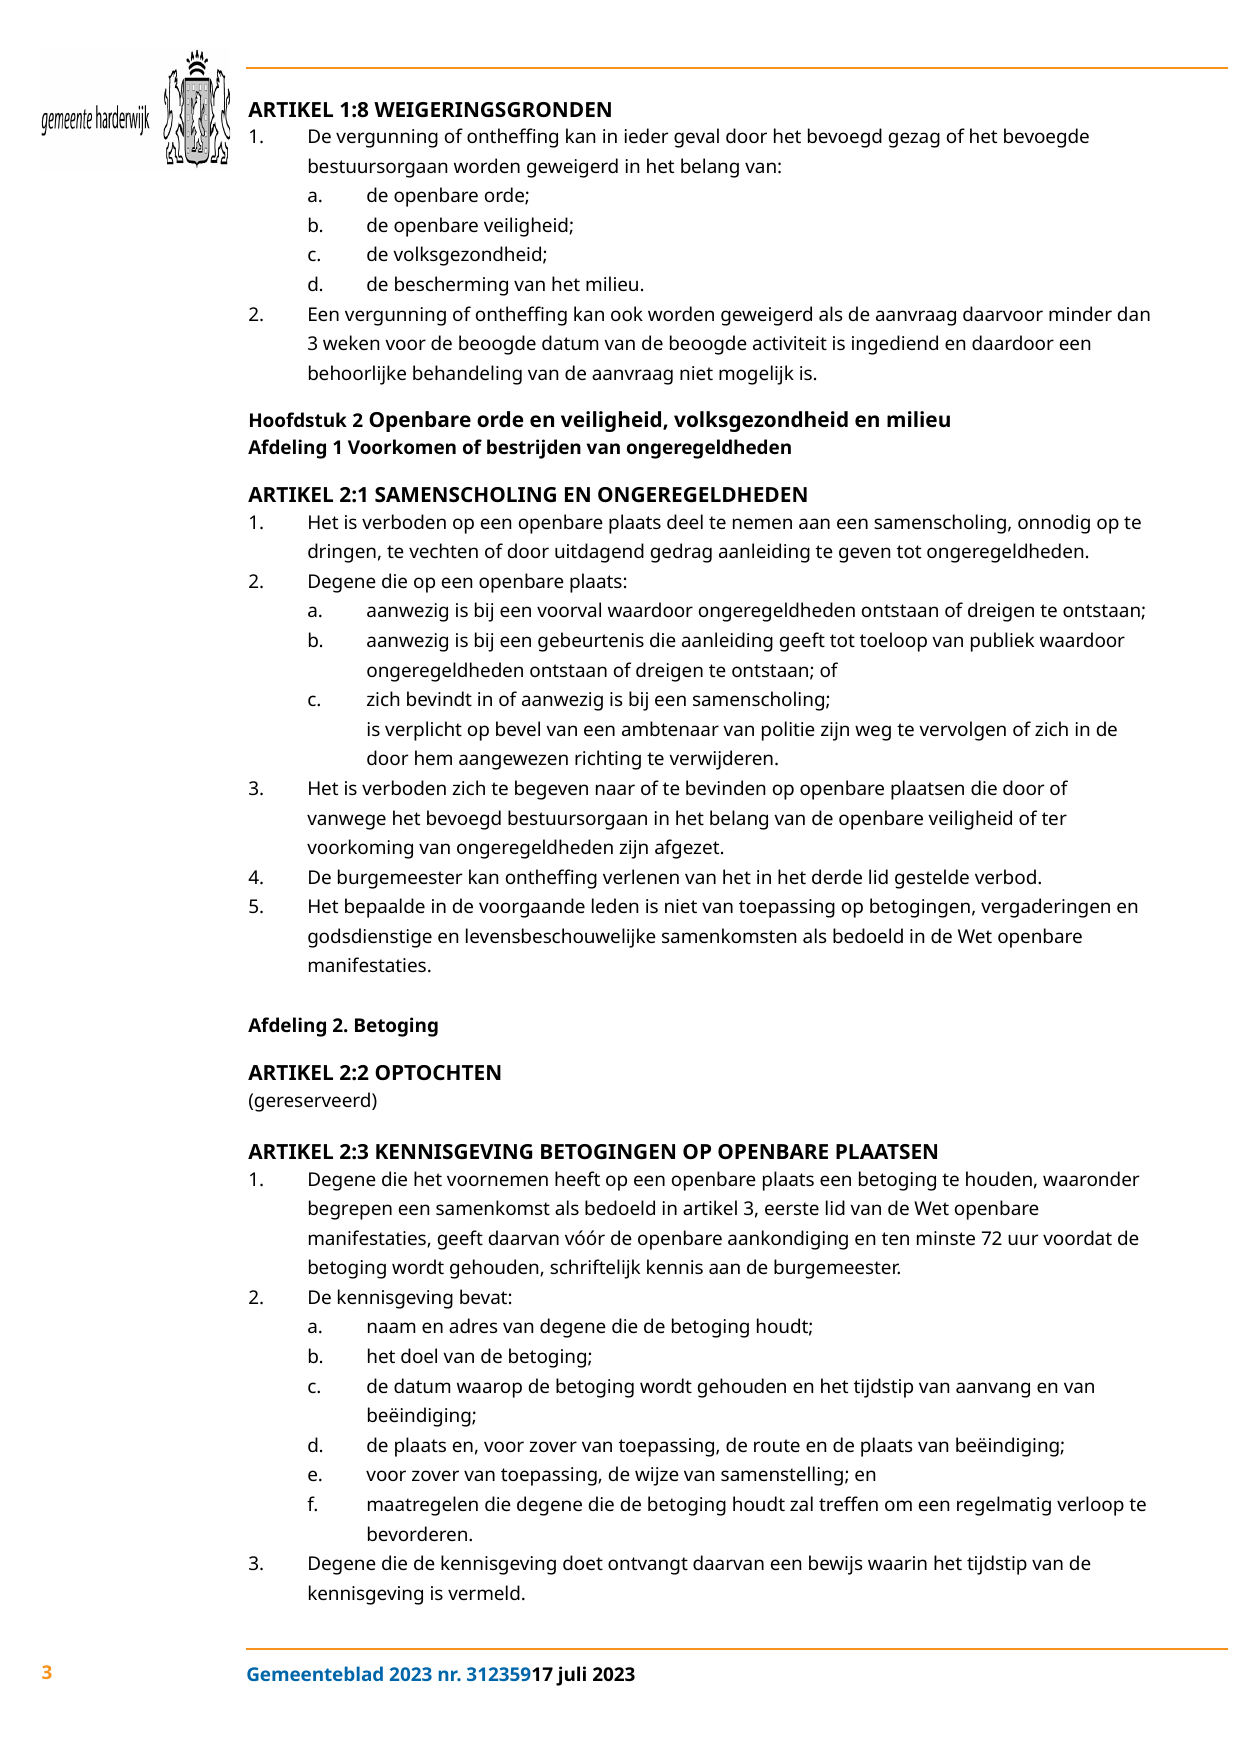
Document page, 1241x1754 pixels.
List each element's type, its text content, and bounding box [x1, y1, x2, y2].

list de bescherming van het milieu. [307, 271, 1152, 297]
list aanwezig is bij een voorval waardoor ongeregeldheden ontstaan of dreigen te ontstaan; [307, 598, 1152, 623]
list maatregelen die degene die de betoging houdt zal treffen om een regelmatig verloop te bevorderen. [307, 1491, 1152, 1546]
text ARTIKEL 2:1 SAMENSCHOLING EN ONGEREGELDHEDEN [248, 481, 1152, 509]
list de volksgezondheid; [307, 242, 1152, 267]
text ARTIKEL 1:8 WEIGERINGSGRONDEN [248, 95, 1152, 123]
list het doel van de betoging; [307, 1343, 1152, 1369]
text ARTIKEL 2:2 OPTOCHTEN [248, 1058, 1152, 1087]
list naam en adres van degene die de betoging houdt; [307, 1314, 1152, 1339]
list zich bevindt in of aanwezig is bij een samenscholing; [307, 686, 1152, 712]
list Degene die op een openbare plaats: [248, 568, 1152, 594]
list de openbare veiligheid; [307, 212, 1152, 238]
list Degene die het voornemen heeft op een openbare plaats een betoging te houden, waaronder begrepen een samenkomst als bedoeld in artikel 3, eerste lid van de Wet openbare manifestaties, geeft daarvan vóór de openbare aankondiging en ten minste 72 uur voordat de betoging wordt gehouden, schriftelijk kennis aan de burgemeester. [248, 1166, 1152, 1280]
list De vergunning of ontheffing kan in ieder geval door het bevoegd gezag of het bevoegde bestuursorgaan worden geweigerd in het belang van: [248, 123, 1152, 178]
list aanwezig is bij een gebeurtenis die aanleiding geeft tot toeloop van publiek waardoor ongeregeldheden ontstaan of dreigen te ontstaan; of [307, 627, 1152, 683]
text ARTIKEL 2:3 KENNISGEVING BETOGINGEN OP OPENBARE PLAATSEN [248, 1137, 1152, 1166]
list is verplicht op bevel van een ambtenaar van politie zijn weg te vervolgen of zich in de door hem aangewezen richting te verwijderen. [307, 716, 1152, 771]
list De kennisgeving bevat: [248, 1284, 1152, 1310]
list Het bepaalde in de voorgaande leden is niet van toepassing op betogingen, vergaderingen en godsdienstige en levensbeschouwelijke samenkomsten als bedoeld in de Wet openbare manifestaties. [248, 893, 1152, 978]
list Een vergunning of ontheffing kan ook worden geweigerd als de aanvraag daarvoor minder dan 3 weken voor de beoogde datum van de beoogde activiteit is ingediend en daardoor een behoorlijke behandeling van de aanvraag niet mogelijk is. [248, 301, 1152, 386]
list Het is verboden op een openbare plaats deel te nemen aan een samenscholing, onnodig op te dringen, te vechten of door uitdagend gedrag aanleiding te geven tot ongeregeldheden. [248, 509, 1152, 564]
text Afdeling 2. Betoging [248, 1012, 1152, 1038]
text Hoofdstuk 2 Openbare orde en veiligheid, volksgezondheid en milieu [248, 406, 1152, 434]
list de openbare orde; [307, 182, 1152, 208]
list Het is verboden zich te begeven naar of te bevinden op openbare plaatsen die door of vanwege het bevoegd bestuursorgaan in het belang van de openbare veiligheid of ter voorkoming van ongeregeldheden zijn afgezet. [248, 775, 1152, 860]
list de datum waarop de betoging wordt gehouden en het tijdstip van aanvang en van beëindiging; [307, 1373, 1152, 1428]
list Degene die de kennisgeving doet ontvangt daarvan een bewijs waarin het tijdstip van de kennisgeving is vermeld. [248, 1550, 1152, 1606]
text (gereserveerd) [248, 1087, 1152, 1113]
picture [41, 47, 231, 172]
text Afdeling 1 Voorkomen of bestrijden van ongeregeldheden [248, 434, 1152, 460]
list voor zover van toepassing, de wijze van samenstelling; en [307, 1462, 1152, 1487]
list de plaats en, voor zover van toepassing, de route en de plaats van beëindiging; [307, 1432, 1152, 1458]
list De burgemeester kan ontheffing verlenen van het in het derde lid gestelde verbod. [248, 864, 1152, 890]
